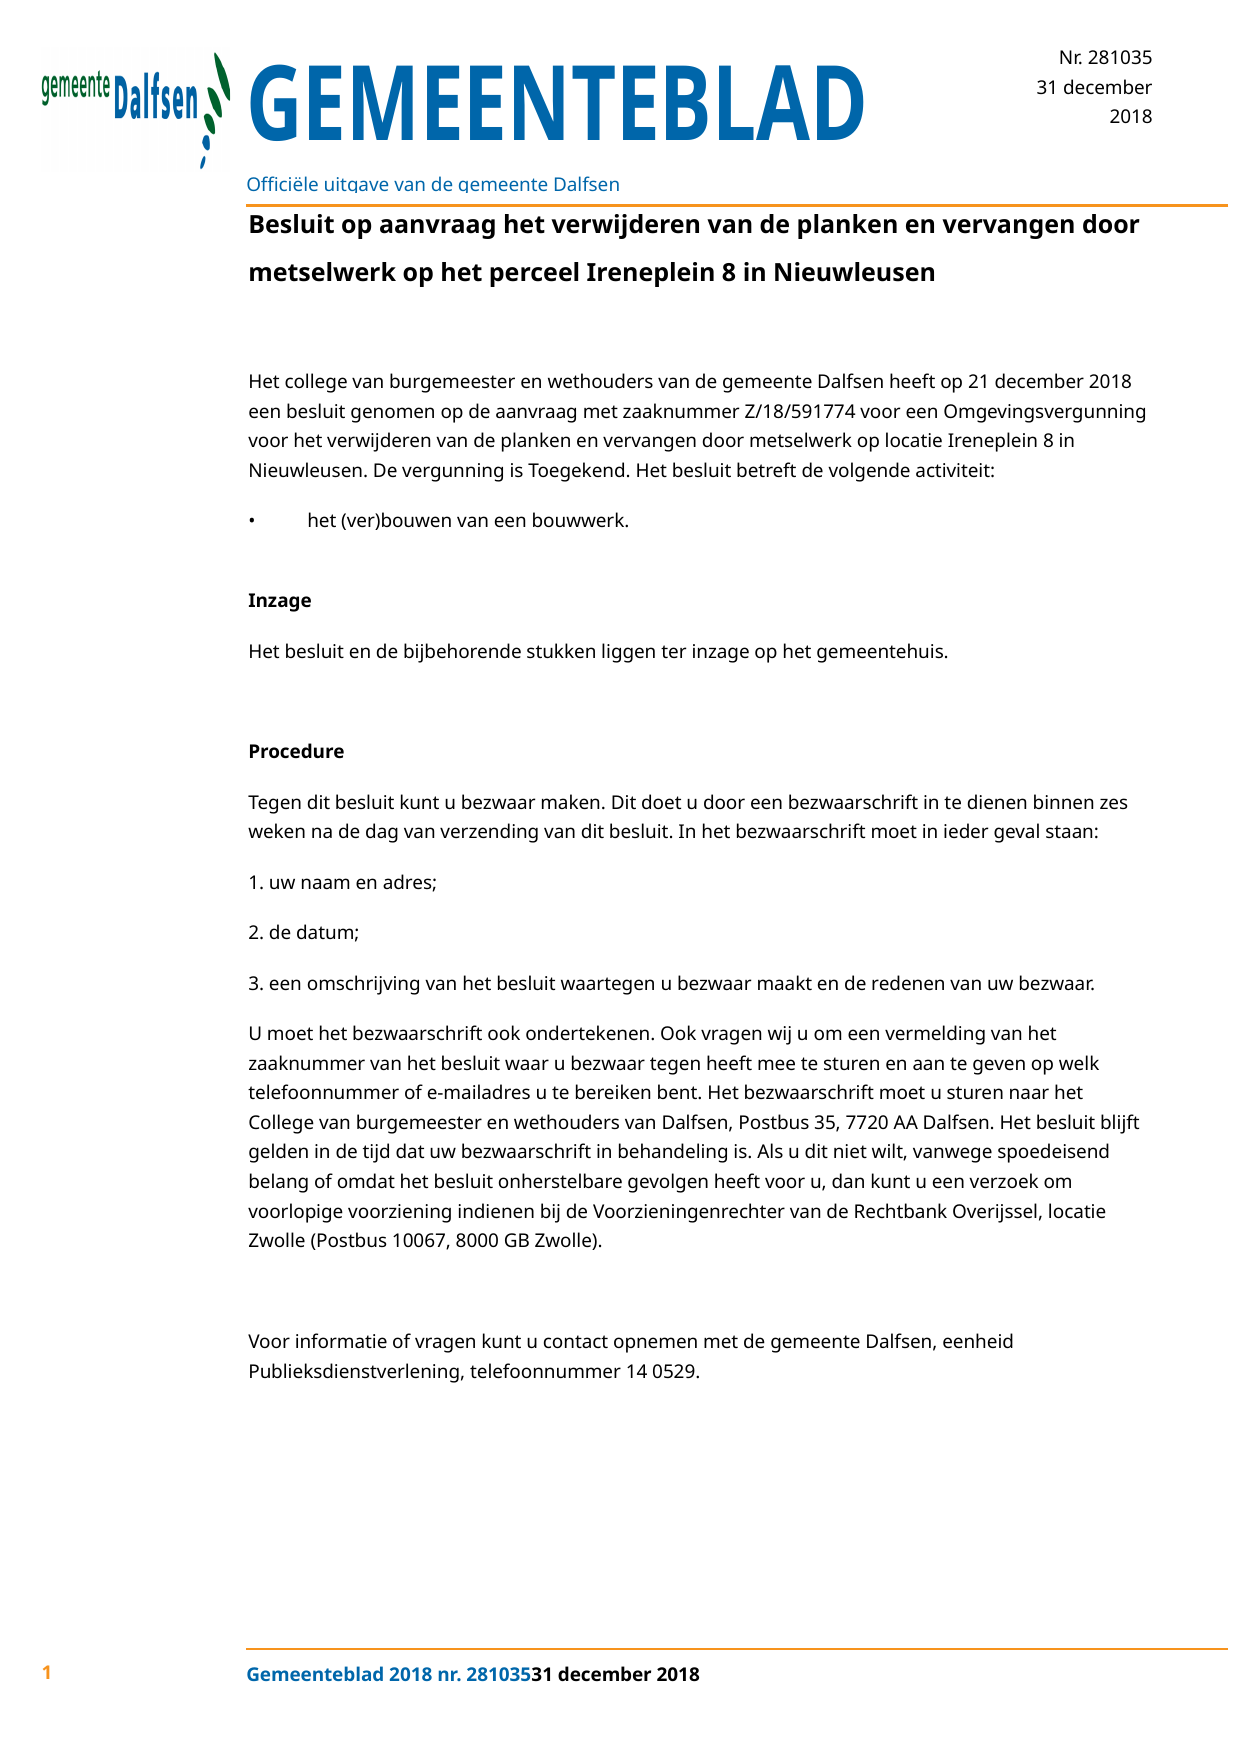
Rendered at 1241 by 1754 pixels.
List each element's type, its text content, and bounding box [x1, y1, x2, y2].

text Procedure [248, 739, 1152, 764]
text Besluit op aanvraag het verwijderen van de planken en vervangen door metselwerk op het perceel Ireneplein 8 in Nieuwleusen [248, 207, 1152, 288]
text Inzage [248, 587, 1152, 613]
text 3. een omschrijving van het besluit waartegen u bezwaar maakt en de redenen van uw bezwaar. [248, 970, 1152, 996]
text Tegen dit besluit kunt u bezwaar maken. Dit doet u door een bezwaarschrift in te dienen binnen zes weken na de dag van verzending van dit besluit. In het bezwaarschrift moet in ieder geval staan: [248, 789, 1152, 844]
picture [41, 47, 231, 172]
text Het college van burgemeester en wethouders van de gemeente Dalfsen heeft op 21 december 2018 een besluit genomen op de aanvraag met zaaknummer Z/18/591774 voor een Omgevingsvergunning voor het verwijderen van de planken en vervangen door metselwerk op locatie Ireneplein 8 in Nieuwleusen. De vergunning is Toegekend. Het besluit betreft de volgende activiteit: [248, 368, 1152, 483]
text Voor informatie of vragen kunt u contact opnemen met de gemeente Dalfsen, eenheid Publieksdienstverlening, telefoonnummer 14 0529. [248, 1328, 1152, 1384]
list het (ver)bouwen van een bouwwerk. [248, 507, 1152, 533]
text Het besluit en de bijbehorende stukken liggen ter inzage op het gemeentehuis. [248, 638, 1152, 664]
text 2. de datum; [248, 919, 1152, 945]
text U moet het bezwaarschrift ook ondertekenen. Ook vragen wij u om een vermelding van het zaaknummer van het besluit waar u bezwaar tegen heeft mee te sturen en aan te geven op welk telefoonnummer of e-mailadres u te bereiken bent. Het bezwaarschrift moet u sturen naar het College van burgemeester en wethouders van Dalfsen, Postbus 35, 7720 AA Dalfsen. Het besluit blijft gelden in de tijd dat uw bezwaarschrift in behandeling is. Als u dit niet wilt, vanwege spoedeisend belang of omdat het besluit onherstelbare gevolgen heeft voor u, dan kunt u een verzoek om voorlopige voorziening indienen bij de Voorzieningenrechter van de Rechtbank Overijssel, locatie Zwolle (Postbus 10067, 8000 GB Zwolle). [248, 1020, 1152, 1253]
text 1. uw naam en adres; [248, 869, 1152, 895]
